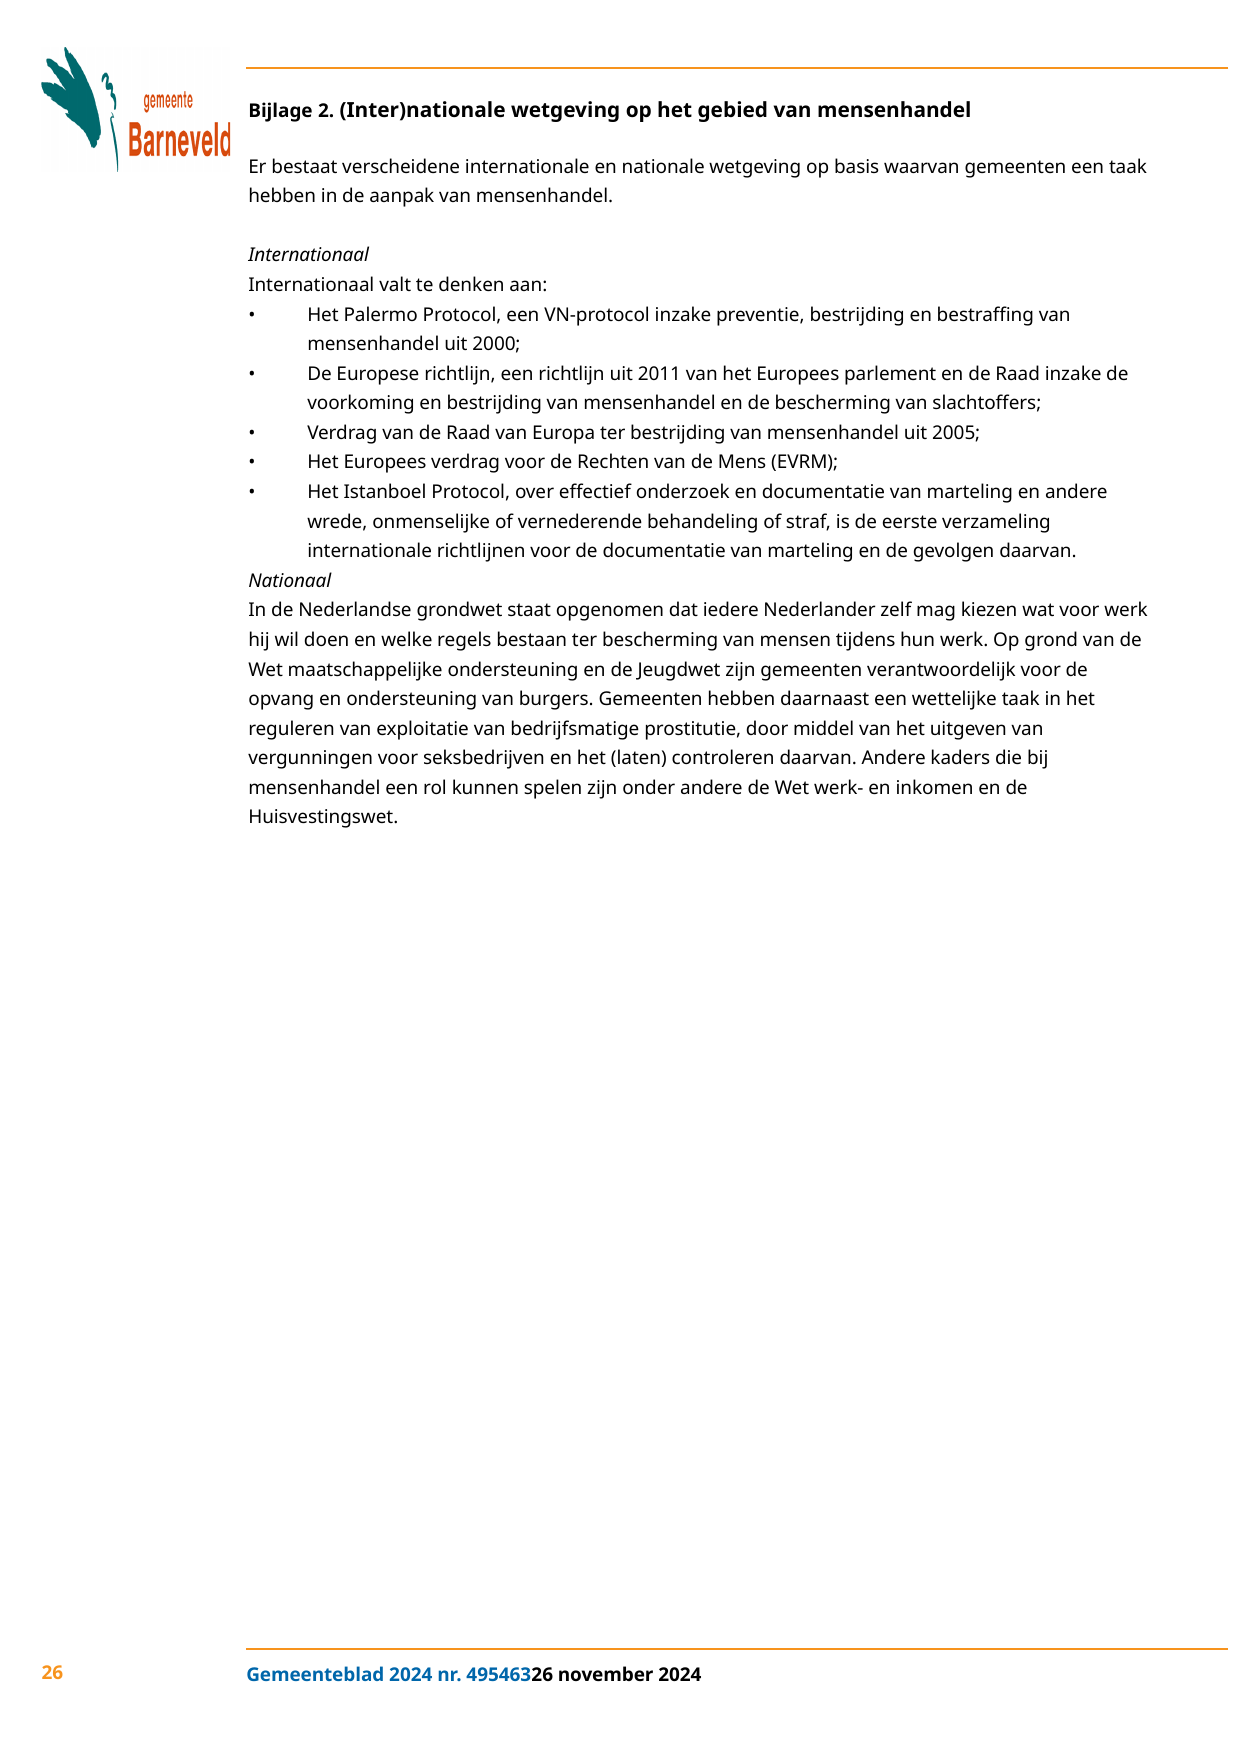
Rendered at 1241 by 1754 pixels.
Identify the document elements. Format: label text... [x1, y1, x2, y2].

list Verdrag van de Raad van Europa ter bestrijding van mensenhandel uit 2005; [248, 419, 1152, 445]
text Internationaal valt te denken aan: [248, 271, 1152, 297]
text Er bestaat verscheidene internationale en nationale wetgeving op basis waarvan gemeenten een taak hebben in de aanpak van mensenhandel. [248, 153, 1152, 208]
text Bijlage 2. (Inter)nationale wetgeving op het gebied van mensenhandel [248, 95, 1152, 123]
list Het Europees verdrag voor de Rechten van de Mens (EVRM); [248, 449, 1152, 474]
list Het Istanboel Protocol, over effectief onderzoek en documentatie van marteling en andere wrede, onmenselijke of vernederende behandeling of straf, is de eerste verzameling internationale richtlijnen voor de documentatie van marteling en de gevolgen daarvan. [248, 478, 1152, 563]
picture [41, 47, 231, 172]
list Het Palermo Protocol, een VN-protocol inzake preventie, bestrijding en bestraffing van mensenhandel uit 2000; [248, 301, 1152, 356]
text Internationaal [248, 242, 1152, 267]
list De Europese richtlijn, een richtlijn uit 2011 van het Europees parlement en de Raad inzake de voorkoming en bestrijding van mensenhandel en de bescherming van slachtoffers; [248, 360, 1152, 415]
text Nationaal [248, 567, 1152, 593]
text In de Nederlandse grondwet staat opgenomen dat iedere Nederlander zelf mag kiezen wat voor werk hij wil doen en welke regels bestaan ter bescherming van mensen tijdens hun werk. Op grond van de Wet maatschappelijke ondersteuning en de Jeugdwet zijn gemeenten verantwoordelijk voor de opvang en ondersteuning van burgers. Gemeenten hebben daarnaast een wettelijke taak in het reguleren van exploitatie van bedrijfsmatige prostitutie, door middel van het uitgeven van vergunningen voor seksbedrijven en het (laten) controleren daarvan. Andere kaders die bij mensenhandel een rol kunnen spelen zijn onder andere de Wet werk- en inkomen en de Huisvestingswet. [248, 597, 1152, 829]
